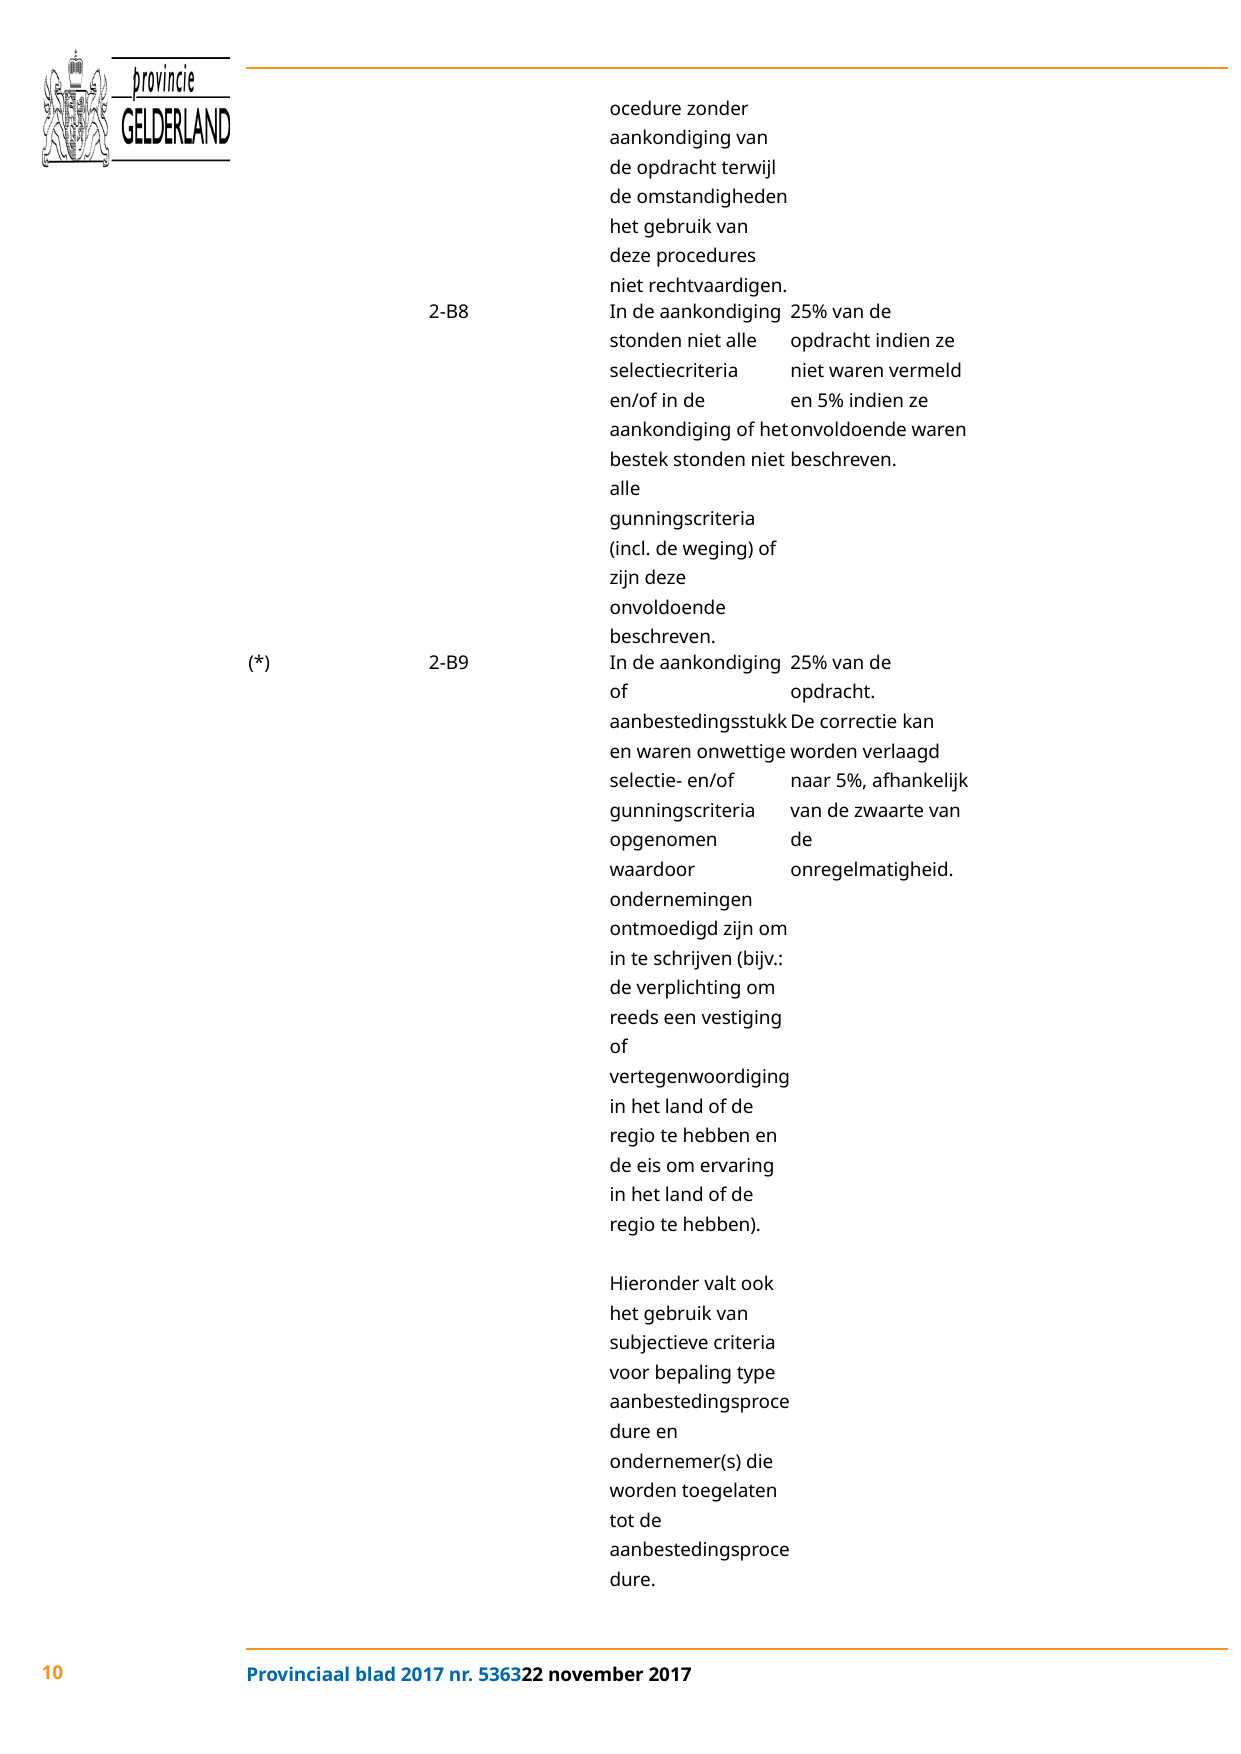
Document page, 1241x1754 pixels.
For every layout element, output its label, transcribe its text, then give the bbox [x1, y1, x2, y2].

table_cell In de aankondiging stonden niet alle selectiecriteria en/of in de aankondiging of het bestek stonden niet alle gunningscriteria (incl. de weging) of zijn deze onvoldoende beschreven. [609, 298, 790, 649]
table_cell ocedure zonder aankondiging van de opdracht terwijl de omstandigheden het gebruik van deze procedures niet rechtvaardigen. [609, 95, 790, 298]
table_cell [429, 95, 609, 298]
table_cell [971, 95, 1152, 1592]
table_cell (*) [248, 649, 429, 1592]
table_cell [248, 95, 429, 298]
table_cell 25% van de opdracht. De correctie kan worden verlaagd naar 5%, afhankelijk van de zwaarte van de onregelmatigheid. [790, 649, 971, 1592]
picture [41, 47, 231, 172]
table_cell [248, 298, 429, 649]
table_cell [790, 95, 971, 298]
table_cell 2-B8 [429, 298, 609, 649]
table_cell 2-B9 [429, 649, 609, 1592]
table_cell In de aankondiging of aanbestedingsstukken waren onwettige selectie- en/of gunningscriteria opgenomen waardoor ondernemingen ontmoedigd zijn om in te schrijven (bijv.: de verplichting om reeds een vestiging of vertegenwoordiging in het land of de regio te hebben en de eis om ervaring in het land of de regio te hebben). Hieronder valt ook het gebruik van subjectieve criteria voor bepaling type aanbestedingsprocedure en ondernemer(s) die worden toegelaten tot de aanbestedingsprocedure. [609, 649, 790, 1592]
table_cell 25% van de opdracht indien ze niet waren vermeld en 5% indien ze onvoldoende waren beschreven. [790, 298, 971, 649]
